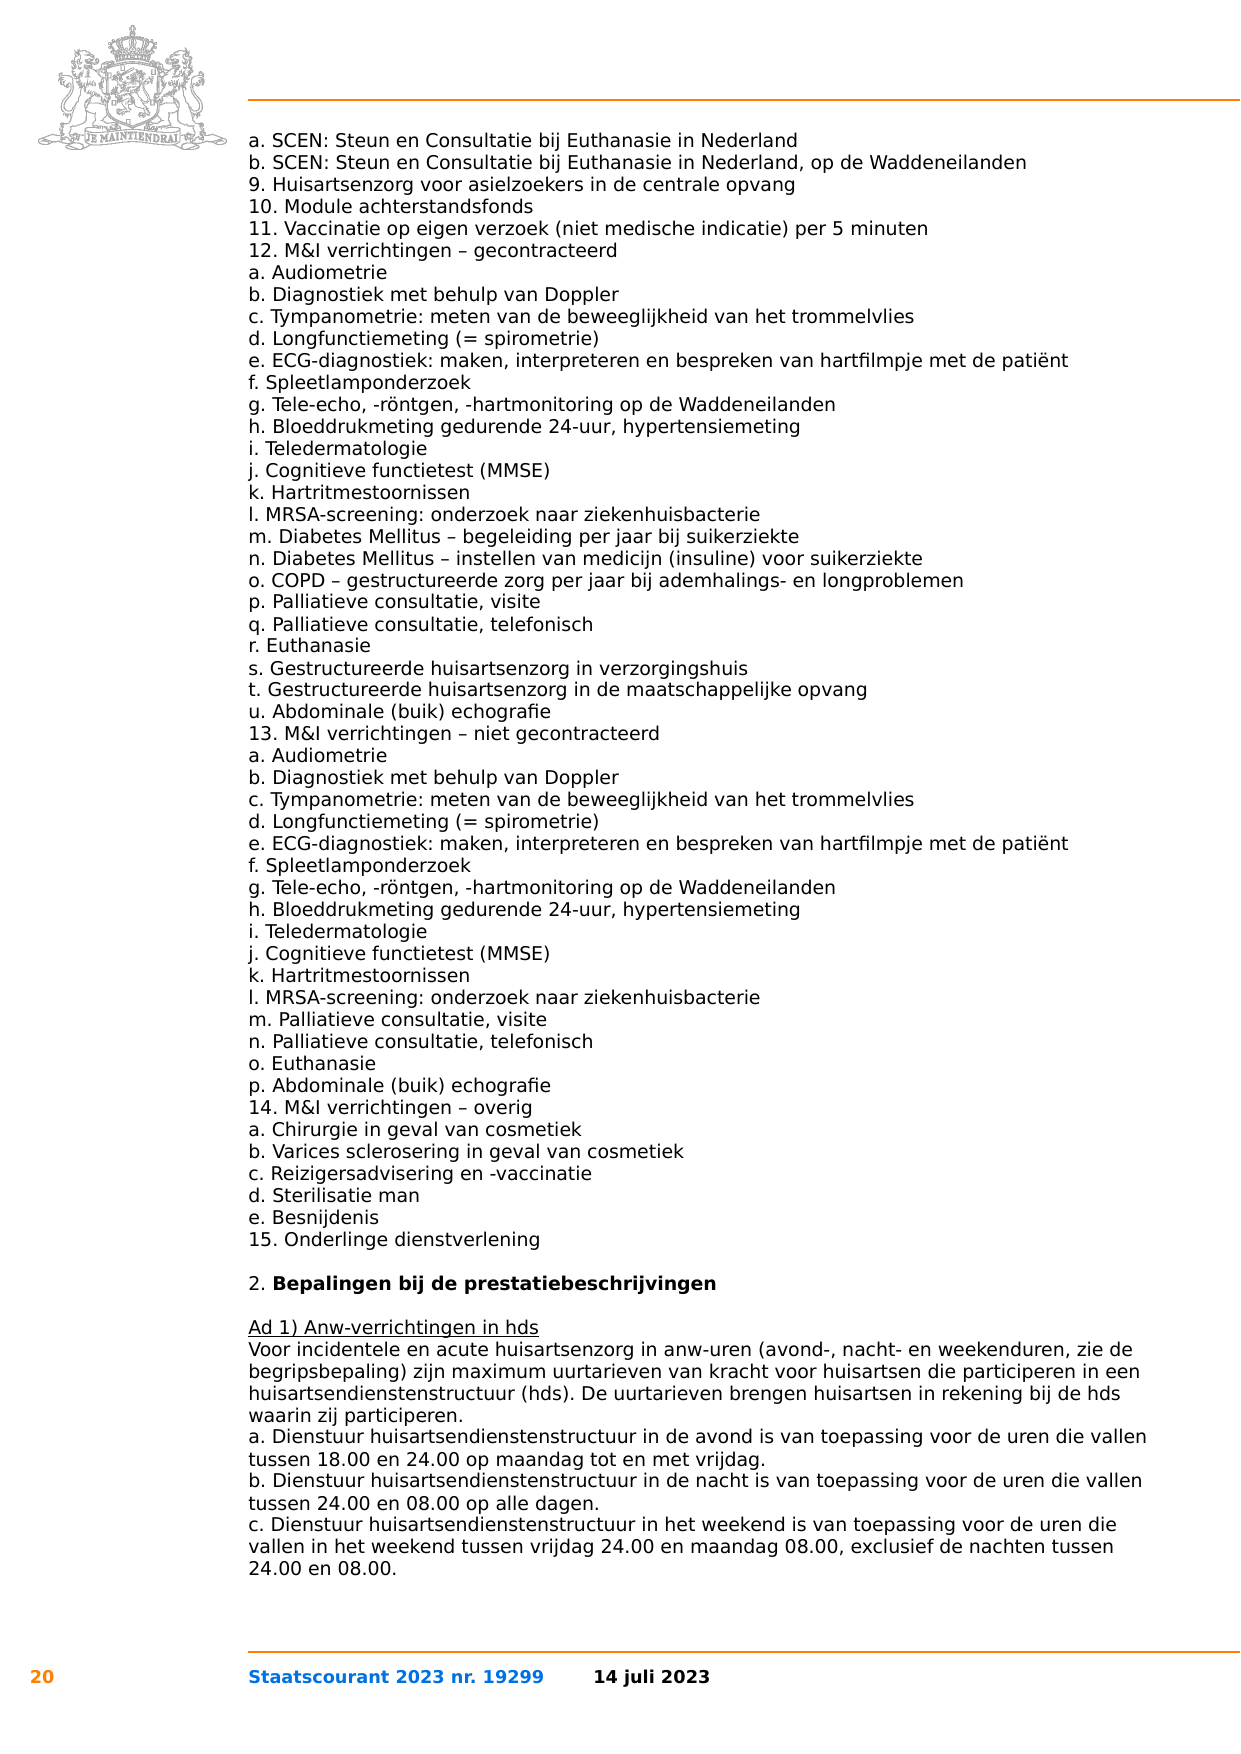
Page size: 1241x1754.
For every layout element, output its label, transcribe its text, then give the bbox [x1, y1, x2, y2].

text b. Diagnostiek met behulp van Doppler [248, 284, 1163, 306]
text d. Longfunctiemeting (= spirometrie) [248, 328, 1163, 350]
text i. Teledermatologie [248, 921, 1163, 943]
text h. Bloeddrukmeting gedurende 24-uur, hypertensiemeting [248, 899, 1163, 921]
text j. Cognitieve functietest (MMSE) [248, 943, 1163, 965]
text p. Palliatieve consultatie, visite [248, 591, 1163, 613]
text 9. Huisartsenzorg voor asielzoekers in de centrale opvang [248, 174, 1163, 196]
text 15. Onderlinge dienstverlening [248, 1229, 1163, 1251]
text b. Varices sclerosering in geval van cosmetiek [248, 1141, 1163, 1163]
text 14. M&I verrichtingen – overig [248, 1097, 1163, 1119]
text c. Dienstuur huisartsendienstenstructuur in het weekend is van toepassing voor de uren die vallen in het weekend tussen vrijdag 24.00 en maandag 08.00, exclusief de nachten tussen 24.00 en 08.00. [248, 1514, 1163, 1580]
text l. MRSA-screening: onderzoek naar ziekenhuisbacterie [248, 503, 1163, 526]
text u. Abdominale (buik) echografie [248, 701, 1163, 723]
text g. Tele-echo, -röntgen, -hartmonitoring op de Waddeneilanden [248, 877, 1163, 899]
text a. Audiometrie [248, 262, 1163, 284]
text d. Longfunctiemeting (= spirometrie) [248, 811, 1163, 833]
text g. Tele-echo, -röntgen, -hartmonitoring op de Waddeneilanden [248, 394, 1163, 416]
text 10. Module achterstandsfonds [248, 196, 1163, 218]
text f. Spleetlamponderzoek [248, 855, 1163, 877]
text c. Reizigersadvisering en -vaccinatie [248, 1163, 1163, 1185]
text r. Euthanasie [248, 635, 1163, 657]
text a. Audiometrie [248, 745, 1163, 767]
text i. Teledermatologie [248, 438, 1163, 459]
subtitle Ad 1) Anw-verrichtingen in hds [248, 1317, 1163, 1338]
text h. Bloeddrukmeting gedurende 24-uur, hypertensiemeting [248, 416, 1163, 438]
text n. Diabetes Mellitus – instellen van medicijn (insuline) voor suikerziekte [248, 547, 1163, 569]
text f. Spleetlamponderzoek [248, 372, 1163, 394]
text o. COPD – gestructureerde zorg per jaar bij ademhalings- en longproblemen [248, 569, 1163, 591]
text m. Diabetes Mellitus – begeleiding per jaar bij suikerziekte [248, 526, 1163, 547]
text j. Cognitieve functietest (MMSE) [248, 459, 1163, 482]
text a. Dienstuur huisartsendienstenstructuur in de avond is van toepassing voor de uren die vallen tussen 18.00 en 24.00 op maandag tot en met vrijdag. [248, 1426, 1163, 1470]
text k. Hartritmestoornissen [248, 482, 1163, 503]
text q. Palliatieve consultatie, telefonisch [248, 613, 1163, 635]
text a. SCEN: Steun en Consultatie bij Euthanasie in Nederland [248, 130, 1163, 152]
text e. Besnijdenis [248, 1207, 1163, 1229]
text 11. Vaccinatie op eigen verzoek (niet medische indicatie) per 5 minuten [248, 218, 1163, 240]
picture [38, 25, 227, 150]
text e. ECG-diagnostiek: maken, interpreteren en bespreken van hartfilmpje met de patiënt [248, 350, 1163, 372]
text t. Gestructureerde huisartsenzorg in de maatschappelijke opvang [248, 679, 1163, 701]
text b. SCEN: Steun en Consultatie bij Euthanasie in Nederland, op de Waddeneilanden [248, 152, 1163, 174]
text b. Dienstuur huisartsendienstenstructuur in de nacht is van toepassing voor de uren die vallen tussen 24.00 en 08.00 op alle dagen. [248, 1470, 1163, 1514]
text 12. M&I verrichtingen – gecontracteerd [248, 240, 1163, 262]
text c. Tympanometrie: meten van de beweeglijkheid van het trommelvlies [248, 306, 1163, 328]
text e. ECG-diagnostiek: maken, interpreteren en bespreken van hartfilmpje met de patiënt [248, 833, 1163, 855]
text 2. Bepalingen bij de prestatiebeschrijvingen [248, 1273, 1163, 1295]
text a. Chirurgie in geval van cosmetiek [248, 1119, 1163, 1141]
text s. Gestructureerde huisartsenzorg in verzorgingshuis [248, 657, 1163, 679]
text m. Palliatieve consultatie, visite [248, 1009, 1163, 1031]
text o. Euthanasie [248, 1053, 1163, 1075]
text 13. M&I verrichtingen – niet gecontracteerd [248, 723, 1163, 745]
text d. Sterilisatie man [248, 1185, 1163, 1207]
text p. Abdominale (buik) echografie [248, 1075, 1163, 1097]
text n. Palliatieve consultatie, telefonisch [248, 1031, 1163, 1053]
text Voor incidentele en acute huisartsenzorg in anw-uren (avond-, nacht- en weekenduren, zie de begripsbepaling) zijn maximum uurtarieven van kracht voor huisartsen die participeren in een huisartsendienstenstructuur (hds). De uurtarieven brengen huisartsen in rekening bij de hds waarin zij participeren. [248, 1338, 1163, 1426]
text l. MRSA-screening: onderzoek naar ziekenhuisbacterie [248, 987, 1163, 1009]
text b. Diagnostiek met behulp van Doppler [248, 767, 1163, 789]
text c. Tympanometrie: meten van de beweeglijkheid van het trommelvlies [248, 789, 1163, 811]
text k. Hartritmestoornissen [248, 965, 1163, 987]
